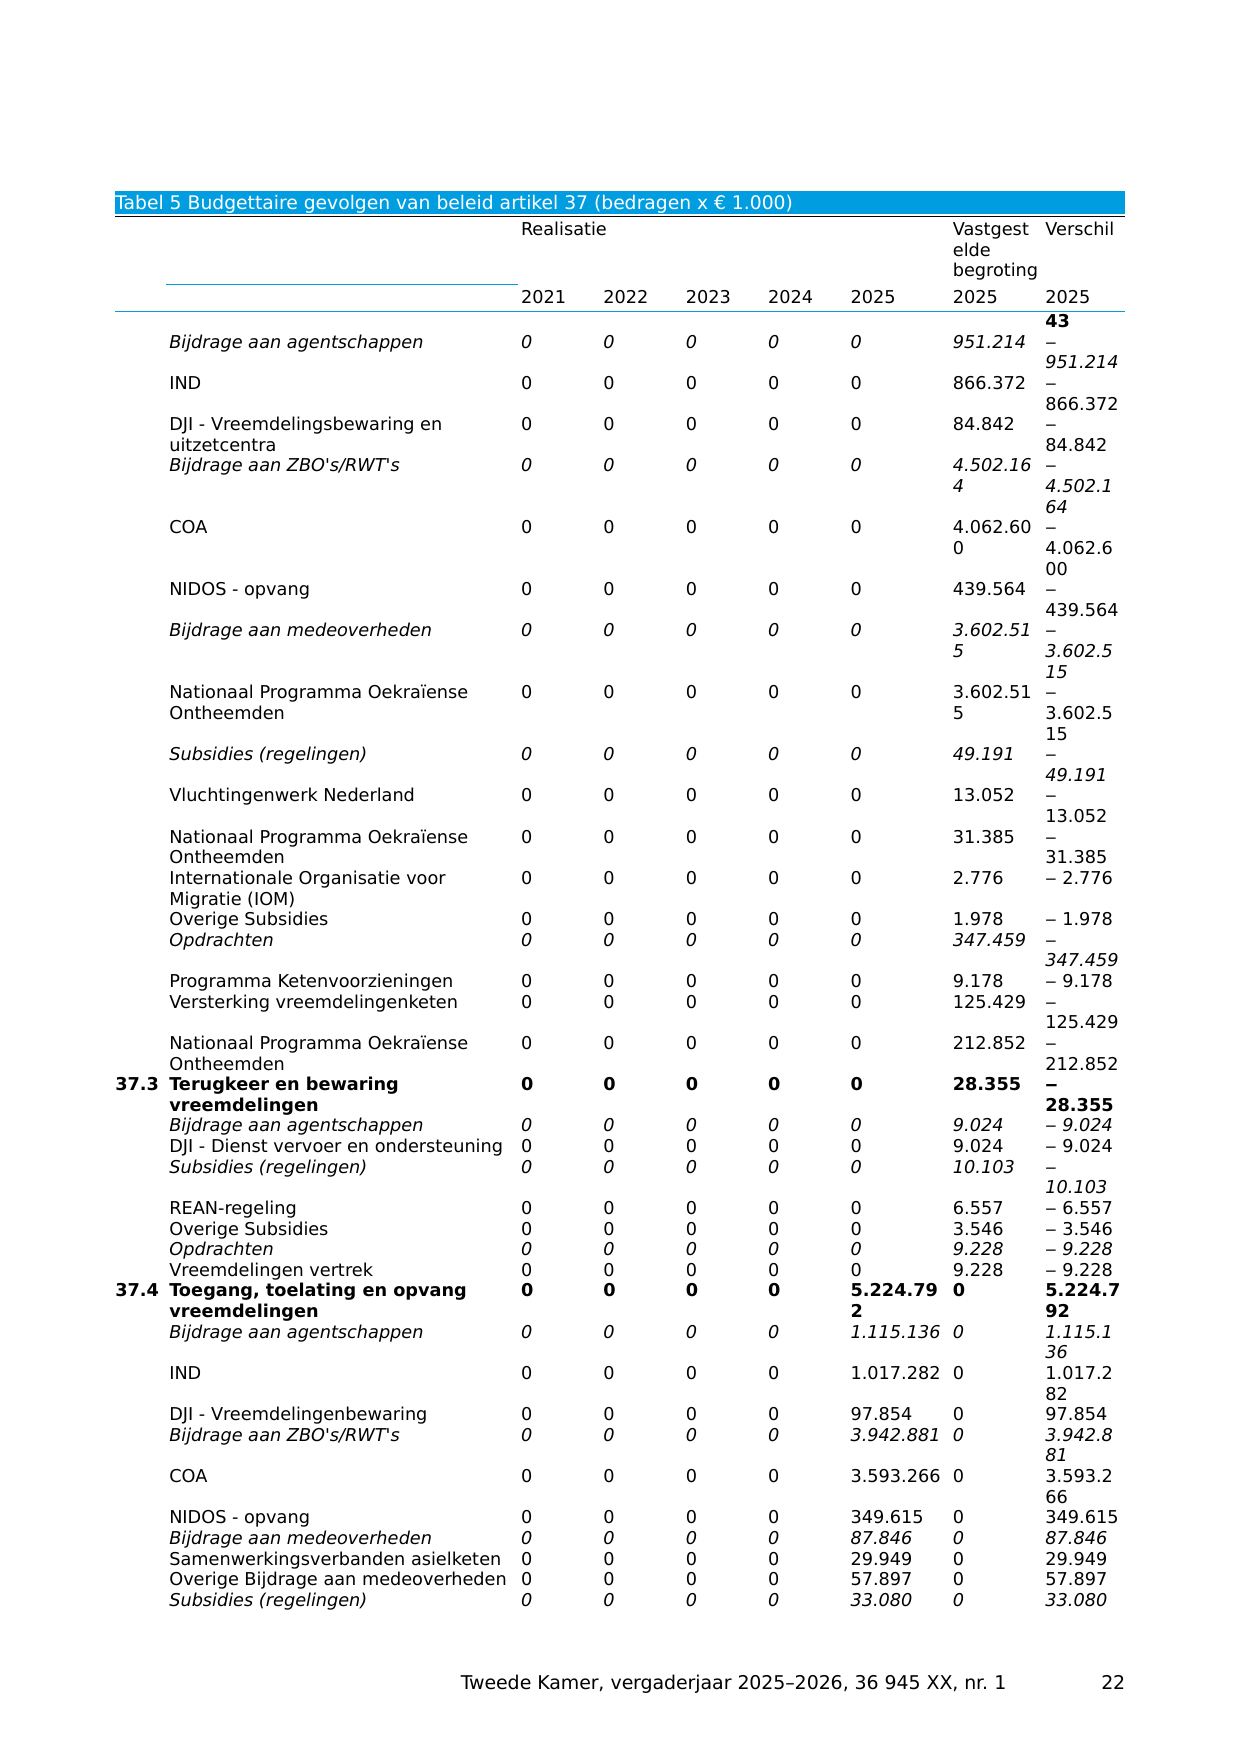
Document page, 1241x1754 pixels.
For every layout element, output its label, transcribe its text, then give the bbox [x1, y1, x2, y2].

table_cell 87.846 [1042, 1528, 1125, 1548]
table_cell 0 [600, 1507, 683, 1528]
table_cell 33.080 [1042, 1590, 1125, 1610]
table_cell 0 [518, 620, 600, 682]
table_cell [115, 579, 166, 620]
table_cell [848, 312, 950, 332]
table_cell 3.602.515 [950, 682, 1042, 744]
table_cell 0 [765, 744, 847, 785]
table_cell [115, 1033, 166, 1074]
table_cell 0 [518, 992, 600, 1033]
table_cell 0 [683, 579, 765, 620]
table_cell [166, 217, 518, 284]
table_cell 0 [848, 971, 950, 992]
table_cell 0 [683, 744, 765, 785]
table_cell 5.224.792 [848, 1280, 950, 1322]
table_cell 0 [765, 1590, 847, 1610]
table_cell ‒ 9.024 [1042, 1136, 1125, 1157]
table_cell 0 [683, 373, 765, 414]
table_cell 0 [765, 1425, 847, 1466]
table_cell Terugkeer en bewaring vreemdelingen [166, 1074, 518, 1115]
table_cell Subsidies (regelingen) [166, 744, 518, 785]
table_cell 349.615 [848, 1507, 950, 1528]
table_cell Toegang, toelating en opvang vreemdelingen [166, 1280, 518, 1322]
table_cell 0 [600, 1074, 683, 1115]
table_cell 0 [848, 827, 950, 868]
table_cell 0 [683, 909, 765, 930]
table_cell 43 [1042, 312, 1125, 332]
table_cell 0 [600, 1590, 683, 1610]
table_cell 0 [765, 1074, 847, 1115]
table_cell 0 [518, 1322, 600, 1363]
table_cell 0 [600, 455, 683, 517]
table_cell [115, 682, 166, 744]
table_cell 0 [600, 785, 683, 827]
table_cell [115, 312, 166, 332]
table_cell 0 [848, 1260, 950, 1280]
table_cell ‒ 866.372 [1042, 373, 1125, 414]
table_cell 97.854 [848, 1404, 950, 1425]
table_cell 49.191 [950, 744, 1042, 785]
table_cell [600, 312, 683, 332]
table_cell 0 [765, 1280, 847, 1322]
table_cell [115, 992, 166, 1033]
table_cell 439.564 [950, 579, 1042, 620]
table_cell [115, 1157, 166, 1198]
table_cell 0 [600, 1280, 683, 1322]
table_cell [115, 373, 166, 414]
table_cell 9.024 [950, 1115, 1042, 1136]
table_cell 2024 [765, 284, 847, 311]
table_cell 0 [765, 1569, 847, 1590]
table_cell 0 [950, 1590, 1042, 1610]
table_cell 0 [683, 992, 765, 1033]
table_cell 0 [518, 1198, 600, 1218]
table_cell 951.214 [950, 332, 1042, 373]
table_cell [115, 455, 166, 517]
table_cell [115, 1322, 166, 1363]
table_cell 0 [848, 455, 950, 517]
table_cell 0 [848, 1198, 950, 1218]
table_cell 5.224.792 [1042, 1280, 1125, 1322]
table_cell 0 [600, 1157, 683, 1198]
table_cell [115, 785, 166, 827]
table_cell 0 [600, 827, 683, 868]
table_cell ‒ 6.557 [1042, 1198, 1125, 1218]
table_cell 0 [518, 930, 600, 971]
table_cell Bijdrage aan agentschappen [166, 1322, 518, 1363]
table_cell 0 [518, 1590, 600, 1610]
table_cell 4.502.164 [950, 455, 1042, 517]
table_cell 866.372 [950, 373, 1042, 414]
table_cell 0 [848, 992, 950, 1033]
table_cell [115, 1549, 166, 1569]
table_cell 0 [683, 1363, 765, 1404]
table_cell 3.602.515 [950, 620, 1042, 682]
table_cell 29.949 [1042, 1549, 1125, 1569]
table_cell 0 [950, 1507, 1042, 1528]
table_cell ‒ 3.602.515 [1042, 620, 1125, 682]
table_cell [115, 1404, 166, 1425]
table_cell 0 [600, 1033, 683, 1074]
table_cell ‒ 439.564 [1042, 579, 1125, 620]
table_cell 0 [518, 682, 600, 744]
table_cell 0 [848, 414, 950, 455]
table_cell 0 [518, 1425, 600, 1466]
table_cell 2025 [1042, 284, 1125, 311]
table_cell 0 [683, 1157, 765, 1198]
table_cell 0 [600, 1363, 683, 1404]
table_cell [115, 971, 166, 992]
table_cell 0 [518, 1074, 600, 1115]
table_cell 0 [683, 1260, 765, 1280]
table_cell Subsidies (regelingen) [166, 1590, 518, 1610]
table_cell 0 [765, 785, 847, 827]
table_cell 0 [683, 785, 765, 827]
table_cell 0 [683, 971, 765, 992]
table_cell 0 [683, 1074, 765, 1115]
table_cell 0 [600, 1219, 683, 1239]
table_cell ‒ 49.191 [1042, 744, 1125, 785]
table_cell 0 [848, 909, 950, 930]
table_cell [115, 1466, 166, 1507]
table_cell 87.846 [848, 1528, 950, 1548]
table_cell 0 [765, 579, 847, 620]
table_cell [115, 1219, 166, 1239]
table_cell 0 [600, 517, 683, 579]
table_cell 0 [600, 868, 683, 909]
table_cell [115, 868, 166, 909]
table_cell 0 [765, 414, 847, 455]
table_cell 1.115.136 [848, 1322, 950, 1363]
table_cell 0 [765, 1507, 847, 1528]
table_cell 0 [518, 517, 600, 579]
table_cell [765, 312, 847, 332]
table_cell 0 [848, 744, 950, 785]
table_cell 0 [950, 1404, 1042, 1425]
table_cell IND [166, 373, 518, 414]
table_cell Bijdrage aan medeoverheden [166, 620, 518, 682]
table_cell 0 [765, 1115, 847, 1136]
table_cell 0 [518, 1528, 600, 1548]
table_cell Overige Subsidies [166, 909, 518, 930]
table_cell 0 [765, 1198, 847, 1218]
table_cell 0 [683, 1425, 765, 1466]
table_cell 0 [765, 373, 847, 414]
table_cell Nationaal Programma Oekraïense Ontheemden [166, 1033, 518, 1074]
table_cell ‒ 9.178 [1042, 971, 1125, 992]
table_cell 0 [683, 1569, 765, 1590]
table_cell 0 [518, 827, 600, 868]
table_cell 0 [848, 1239, 950, 1260]
table_cell 0 [765, 1322, 847, 1363]
table_cell 0 [848, 1157, 950, 1198]
table_cell Samenwerkingsverbanden asielketen [166, 1549, 518, 1569]
table_cell 0 [683, 1136, 765, 1157]
table_cell [115, 909, 166, 930]
table_cell 37.3 [115, 1074, 166, 1115]
table_cell NIDOS - opvang [166, 579, 518, 620]
table_cell Programma Ketenvoorzieningen [166, 971, 518, 992]
table_cell 0 [848, 579, 950, 620]
table_cell 0 [518, 1404, 600, 1425]
table_cell [166, 285, 518, 311]
table_cell 0 [765, 1239, 847, 1260]
table_cell 0 [600, 620, 683, 682]
table_cell 0 [518, 579, 600, 620]
table_cell 0 [683, 1528, 765, 1548]
table_cell 2.776 [950, 868, 1042, 909]
table_cell ‒ 28.355 [1042, 1074, 1125, 1115]
table_cell Opdrachten [166, 1239, 518, 1260]
table_cell 0 [765, 1219, 847, 1239]
table_cell Opdrachten [166, 930, 518, 971]
table_cell Vastgestelde begroting [950, 217, 1042, 284]
table_cell 9.228 [950, 1260, 1042, 1280]
table_cell 3.593.266 [1042, 1466, 1125, 1507]
table_cell [115, 284, 166, 311]
table_cell 0 [848, 1033, 950, 1074]
table_cell 0 [518, 1466, 600, 1507]
table_cell 0 [518, 1260, 600, 1280]
table_cell 0 [518, 373, 600, 414]
table_cell 0 [950, 1569, 1042, 1590]
table_cell [115, 1528, 166, 1548]
table_cell 0 [950, 1466, 1042, 1507]
table_cell 0 [765, 827, 847, 868]
table_cell 0 [600, 682, 683, 744]
table_cell 0 [848, 785, 950, 827]
table_cell 0 [765, 1404, 847, 1425]
table_cell [115, 1260, 166, 1280]
table_cell 97.854 [1042, 1404, 1125, 1425]
table_cell 2025 [848, 284, 950, 311]
table_cell 2023 [683, 284, 765, 311]
table_cell [115, 414, 166, 455]
table_cell [115, 744, 166, 785]
table_cell ‒ 13.052 [1042, 785, 1125, 827]
table_cell 0 [600, 1425, 683, 1466]
table_cell ‒ 951.214 [1042, 332, 1125, 373]
table_cell Bijdrage aan agentschappen [166, 332, 518, 373]
table_cell [115, 1425, 166, 1466]
table_cell 4.062.600 [950, 517, 1042, 579]
table_cell ‒ 31.385 [1042, 827, 1125, 868]
table_cell DJI - Dienst vervoer en ondersteuning [166, 1136, 518, 1157]
table_cell 0 [848, 1115, 950, 1136]
table_cell 0 [683, 1280, 765, 1322]
table_cell 0 [600, 579, 683, 620]
table_cell 0 [600, 1569, 683, 1590]
table_cell [115, 827, 166, 868]
table_cell 0 [600, 1260, 683, 1280]
table_cell 0 [683, 1198, 765, 1218]
table_cell 0 [683, 1033, 765, 1074]
table_cell IND [166, 1363, 518, 1404]
table_cell ‒ 3.546 [1042, 1219, 1125, 1239]
table_cell Bijdrage aan ZBO's/RWT's [166, 1425, 518, 1466]
table_cell 0 [950, 1549, 1042, 1569]
table_cell 0 [765, 971, 847, 992]
table_cell 28.355 [950, 1074, 1042, 1115]
table_cell 0 [848, 517, 950, 579]
table_cell ‒ 4.062.600 [1042, 517, 1125, 579]
table_cell [518, 312, 600, 332]
table_cell 0 [518, 1569, 600, 1590]
table_cell 9.228 [950, 1239, 1042, 1260]
table_cell 0 [600, 909, 683, 930]
table_cell [115, 1590, 166, 1610]
table_cell 0 [518, 1157, 600, 1198]
table_cell 0 [683, 1115, 765, 1136]
table_cell 1.115.136 [1042, 1322, 1125, 1363]
table_cell 0 [765, 1260, 847, 1280]
table_cell Nationaal Programma Oekraïense Ontheemden [166, 682, 518, 744]
table_cell ‒ 4.502.164 [1042, 455, 1125, 517]
table_cell 0 [950, 1425, 1042, 1466]
table_cell [115, 930, 166, 971]
table_cell 13.052 [950, 785, 1042, 827]
table_cell 3.546 [950, 1219, 1042, 1239]
table_cell 0 [848, 1074, 950, 1115]
table_cell [115, 517, 166, 579]
table_cell 0 [765, 992, 847, 1033]
table_cell ‒ 9.024 [1042, 1115, 1125, 1136]
table_cell 0 [683, 930, 765, 971]
table_cell 0 [518, 1280, 600, 1322]
table_cell 0 [765, 1136, 847, 1157]
table_cell 0 [518, 414, 600, 455]
table_cell 0 [683, 1590, 765, 1610]
table_cell 0 [518, 1115, 600, 1136]
table_cell 0 [683, 1507, 765, 1528]
table_cell 3.942.881 [1042, 1425, 1125, 1466]
table_cell 0 [950, 1528, 1042, 1548]
table_cell 0 [683, 455, 765, 517]
table_cell 0 [518, 1549, 600, 1569]
table_cell 0 [518, 1363, 600, 1404]
table_cell 347.459 [950, 930, 1042, 971]
table_cell 0 [518, 1219, 600, 1239]
table_cell 0 [600, 1528, 683, 1548]
table_cell 0 [600, 930, 683, 971]
table_cell 0 [518, 332, 600, 373]
table_cell 0 [600, 1198, 683, 1218]
table_cell 0 [848, 930, 950, 971]
table_cell 0 [765, 620, 847, 682]
table_cell [115, 1363, 166, 1404]
table_cell 0 [600, 1466, 683, 1507]
table_cell Bijdrage aan ZBO's/RWT's [166, 455, 518, 517]
table_cell [950, 312, 1042, 332]
table_cell 37.4 [115, 1280, 166, 1322]
table_cell DJI - Vreemdelingenbewaring [166, 1404, 518, 1425]
table_cell 0 [765, 1157, 847, 1198]
table_cell 0 [518, 1033, 600, 1074]
table_cell 0 [950, 1322, 1042, 1363]
table_cell 57.897 [1042, 1569, 1125, 1590]
table_cell 0 [683, 517, 765, 579]
table_cell 0 [600, 1404, 683, 1425]
table_cell 0 [848, 682, 950, 744]
table_cell 2021 [518, 284, 600, 311]
table_cell 0 [600, 1549, 683, 1569]
table_cell Overige Bijdrage aan medeoverheden [166, 1569, 518, 1590]
table_cell 0 [765, 868, 847, 909]
table_cell 0 [518, 1507, 600, 1528]
table_cell 0 [848, 620, 950, 682]
table_cell 0 [848, 332, 950, 373]
table_cell 0 [600, 414, 683, 455]
table_cell 84.842 [950, 414, 1042, 455]
table_cell Verschil [1042, 217, 1125, 284]
table_cell Internationale Organisatie voor Migratie (IOM) [166, 868, 518, 909]
table_cell 0 [765, 517, 847, 579]
table_cell [115, 1198, 166, 1218]
table_cell 0 [518, 744, 600, 785]
table_cell 0 [683, 827, 765, 868]
table_cell 0 [765, 930, 847, 971]
table_cell 0 [518, 971, 600, 992]
table_cell 0 [518, 785, 600, 827]
table_cell Subsidies (regelingen) [166, 1157, 518, 1198]
table_cell [166, 312, 518, 332]
table_cell 125.429 [950, 992, 1042, 1033]
table_cell ‒ 125.429 [1042, 992, 1125, 1033]
table_cell ‒ 212.852 [1042, 1033, 1125, 1074]
table_cell 3.593.266 [848, 1466, 950, 1507]
table_cell 0 [765, 1363, 847, 1404]
table_cell 10.103 [950, 1157, 1042, 1198]
table_cell 1.017.282 [1042, 1363, 1125, 1404]
table_cell 0 [765, 332, 847, 373]
table_cell 3.942.881 [848, 1425, 950, 1466]
table_cell Realisatie [518, 217, 950, 284]
table_cell 0 [600, 971, 683, 992]
table_cell 0 [600, 1322, 683, 1363]
table_cell [115, 620, 166, 682]
table_cell Bijdrage aan agentschappen [166, 1115, 518, 1136]
table_cell DJI - Vreemdelingsbewaring en uitzetcentra [166, 414, 518, 455]
table_cell [115, 1136, 166, 1157]
table_cell 0 [600, 1239, 683, 1260]
table_cell Vluchtingenwerk Nederland [166, 785, 518, 827]
table_cell 0 [518, 909, 600, 930]
table_cell 0 [765, 1549, 847, 1569]
table_cell [115, 332, 166, 373]
table_cell 0 [600, 373, 683, 414]
table_cell 31.385 [950, 827, 1042, 868]
table_cell Nationaal Programma Oekraïense Ontheemden [166, 827, 518, 868]
table_cell [115, 1569, 166, 1590]
table_cell 0 [683, 332, 765, 373]
table_cell 0 [765, 1033, 847, 1074]
table_cell 0 [683, 620, 765, 682]
table_cell 2022 [600, 284, 683, 311]
table_cell 0 [683, 1466, 765, 1507]
table_cell 0 [848, 868, 950, 909]
table_cell [683, 312, 765, 332]
table_cell 0 [765, 1466, 847, 1507]
table_cell [115, 1115, 166, 1136]
table_cell [115, 217, 166, 284]
table_cell 0 [848, 373, 950, 414]
table_cell 9.024 [950, 1136, 1042, 1157]
table_cell 0 [600, 744, 683, 785]
table_cell 6.557 [950, 1198, 1042, 1218]
table_cell 33.080 [848, 1590, 950, 1610]
table_cell 0 [683, 1322, 765, 1363]
table_cell 1.978 [950, 909, 1042, 930]
table_cell 0 [950, 1363, 1042, 1404]
table_cell 1.017.282 [848, 1363, 950, 1404]
table_cell [115, 1239, 166, 1260]
table_cell REAN-regeling [166, 1198, 518, 1218]
table_cell Overige Subsidies [166, 1219, 518, 1239]
table_cell ‒ 1.978 [1042, 909, 1125, 930]
table_cell 9.178 [950, 971, 1042, 992]
table_cell 0 [600, 332, 683, 373]
table_cell Bijdrage aan medeoverheden [166, 1528, 518, 1548]
table_cell ‒ 84.842 [1042, 414, 1125, 455]
table_cell 0 [683, 1239, 765, 1260]
table_cell Versterking vreemdelingenketen [166, 992, 518, 1033]
table_cell ‒ 347.459 [1042, 930, 1125, 971]
table_cell 0 [683, 868, 765, 909]
table_cell 0 [518, 1239, 600, 1260]
table_cell 0 [600, 992, 683, 1033]
table_cell 2025 [950, 284, 1042, 311]
table_cell 0 [683, 682, 765, 744]
table_cell [115, 1507, 166, 1528]
table_cell 0 [600, 1136, 683, 1157]
table_cell 0 [765, 682, 847, 744]
table_cell COA [166, 517, 518, 579]
table_cell ‒ 10.103 [1042, 1157, 1125, 1198]
table_cell 0 [683, 1219, 765, 1239]
table_cell 0 [848, 1136, 950, 1157]
table_cell 0 [765, 909, 847, 930]
table_cell 212.852 [950, 1033, 1042, 1074]
table_cell 0 [765, 455, 847, 517]
table_cell 29.949 [848, 1549, 950, 1569]
table_cell 0 [518, 455, 600, 517]
table_cell NIDOS - opvang [166, 1507, 518, 1528]
table_cell 0 [950, 1280, 1042, 1322]
table_cell 0 [683, 1404, 765, 1425]
table_cell Vreemdelingen vertrek [166, 1260, 518, 1280]
table_cell ‒ 9.228 [1042, 1260, 1125, 1280]
table_cell 349.615 [1042, 1507, 1125, 1528]
table_cell ‒ 9.228 [1042, 1239, 1125, 1260]
table_cell 0 [683, 1549, 765, 1569]
table_cell 0 [600, 1115, 683, 1136]
table_cell ‒ 3.602.515 [1042, 682, 1125, 744]
table_cell COA [166, 1466, 518, 1507]
table_cell 0 [848, 1219, 950, 1239]
table_cell 0 [518, 868, 600, 909]
table_cell 0 [683, 414, 765, 455]
table_cell 57.897 [848, 1569, 950, 1590]
table_cell 0 [518, 1136, 600, 1157]
table_cell 0 [765, 1528, 847, 1548]
table_cell ‒ 2.776 [1042, 868, 1125, 909]
